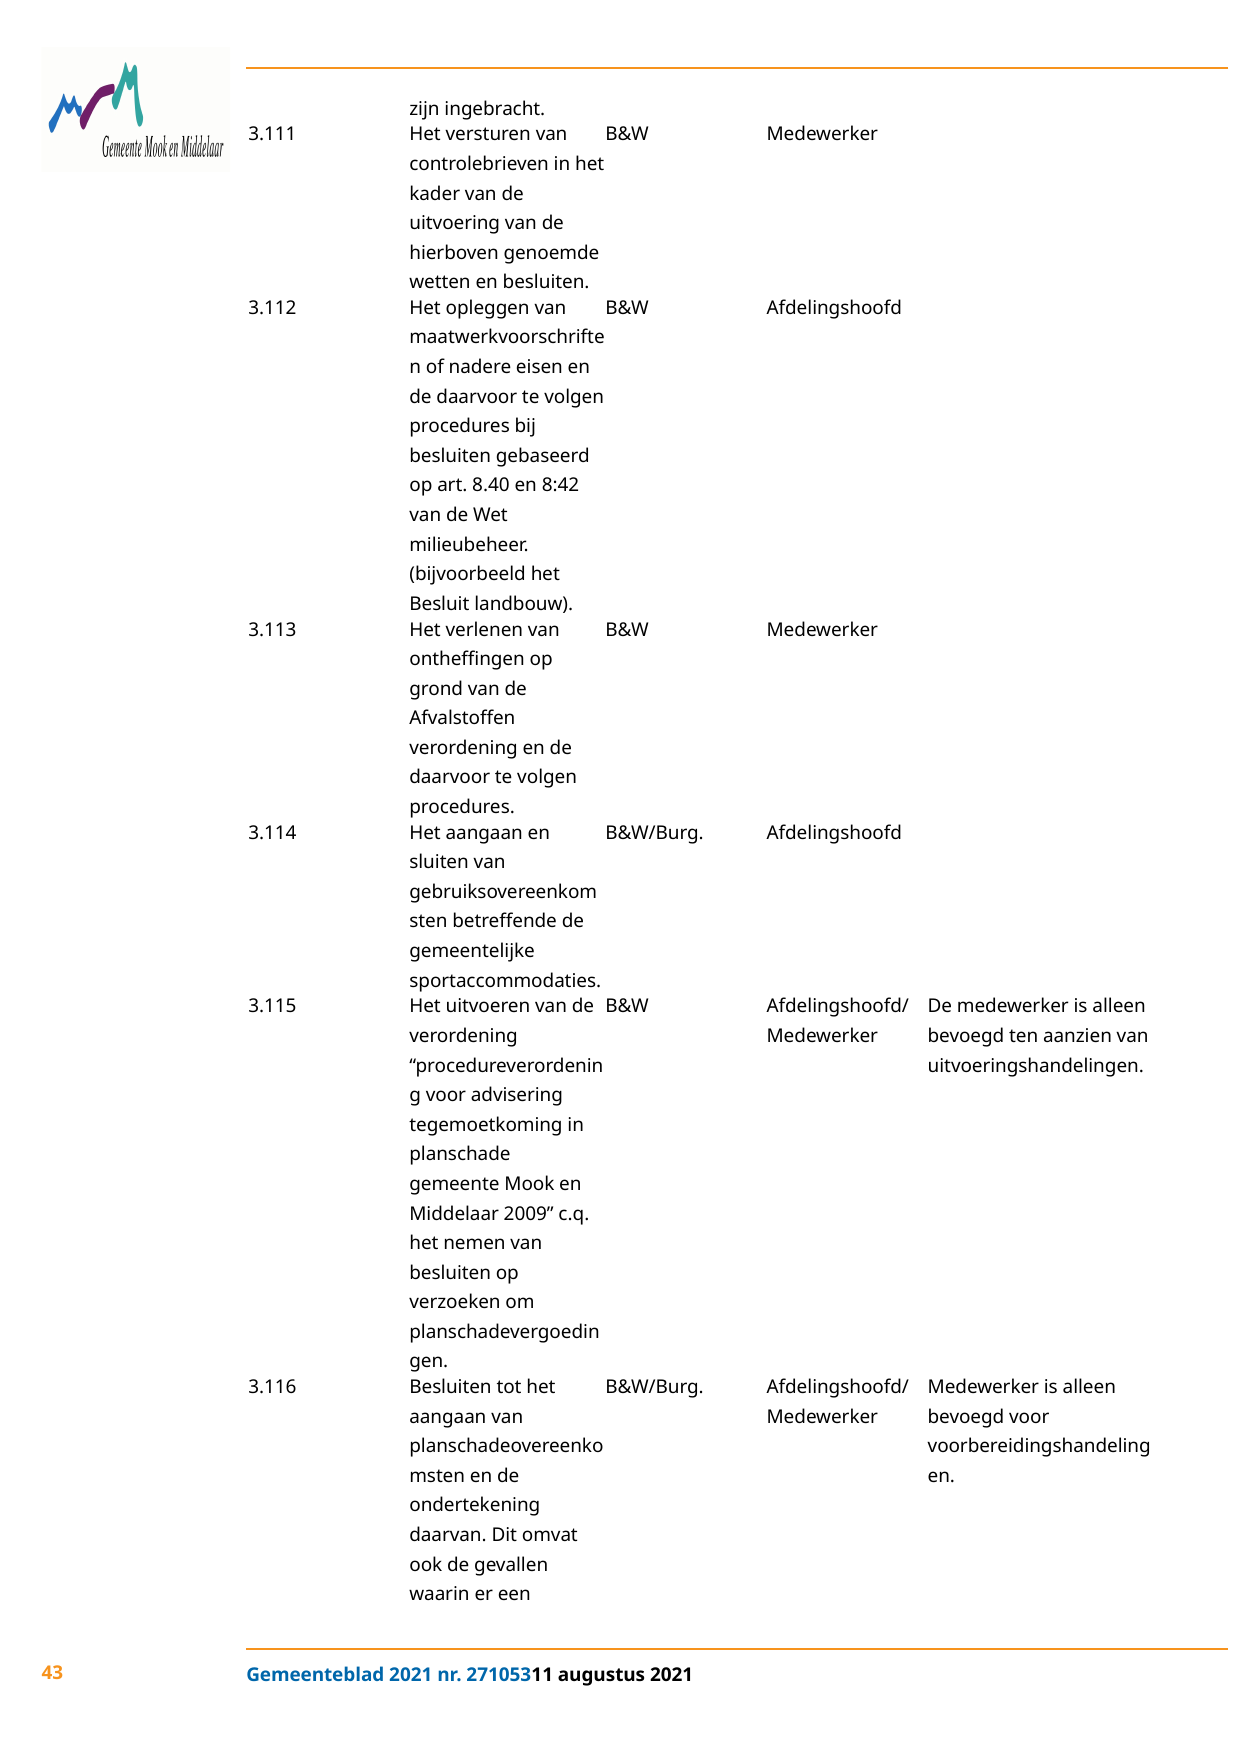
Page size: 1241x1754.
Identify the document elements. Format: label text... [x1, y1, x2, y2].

table_cell [928, 294, 1152, 616]
table_cell Afdelingshoofd [766, 294, 927, 616]
table_cell Het verlenen van ontheffingen op grond van de Afvalstoffen verordening en de daarvoor te volgen procedures. [409, 616, 605, 819]
table_cell Afdelingshoofd/Medewerker [766, 993, 927, 1373]
table_cell 3.116 [248, 1373, 409, 1606]
table_cell 3.111 [248, 121, 409, 294]
table_cell 3.115 [248, 993, 409, 1373]
table_cell B&W [605, 993, 766, 1373]
table_cell Het uitvoeren van de verordening “procedureverordening voor advisering tegemoetkoming in planschade gemeente Mook en Middelaar 2009” c.q. het nemen van besluiten op verzoeken om planschadevergoedingen. [409, 993, 605, 1373]
table_cell B&W [605, 616, 766, 819]
table_cell Medewerker is alleen bevoegd voor voorbereidingshandelingen. [928, 1373, 1152, 1606]
table_cell B&W/Burg. [605, 1373, 766, 1606]
table_cell zijn ingebracht. [409, 95, 605, 121]
table_cell 3.113 [248, 616, 409, 819]
table_cell Medewerker [766, 616, 927, 819]
table_cell [928, 121, 1152, 294]
table_cell Besluiten tot het aangaan van planschadeovereenkomsten en de ondertekening daarvan. Dit omvat ook de gevallen waarin er een [409, 1373, 605, 1606]
table_cell B&W [605, 294, 766, 616]
table_cell B&W [605, 121, 766, 294]
table_cell [766, 95, 927, 121]
table_cell [605, 95, 766, 121]
table_cell [248, 95, 409, 121]
picture [41, 47, 231, 172]
table_cell Het opleggen van maatwerkvoorschriften of nadere eisen en de daarvoor te volgen procedures bij besluiten gebaseerd op art. 8.40 en 8:42 van de Wet milieubeheer. (bijvoorbeeld het Besluit landbouw). [409, 294, 605, 616]
table_cell B&W/Burg. [605, 819, 766, 993]
table_cell Medewerker [766, 121, 927, 294]
table_cell Het versturen van controlebrieven in het kader van de uitvoering van de hierboven genoemde wetten en besluiten. [409, 121, 605, 294]
table_cell 3.112 [248, 294, 409, 616]
table_cell [928, 819, 1152, 993]
table_cell [928, 616, 1152, 819]
table_cell [928, 95, 1152, 121]
table_cell Afdelingshoofd [766, 819, 927, 993]
table_cell De medewerker is alleen bevoegd ten aanzien van uitvoeringshandelingen. [928, 993, 1152, 1373]
table_cell Het aangaan en sluiten van gebruiksovereenkomsten betreffende de gemeentelijke sportaccommodaties. [409, 819, 605, 993]
table_cell Afdelingshoofd/Medewerker [766, 1373, 927, 1606]
table_cell 3.114 [248, 819, 409, 993]
